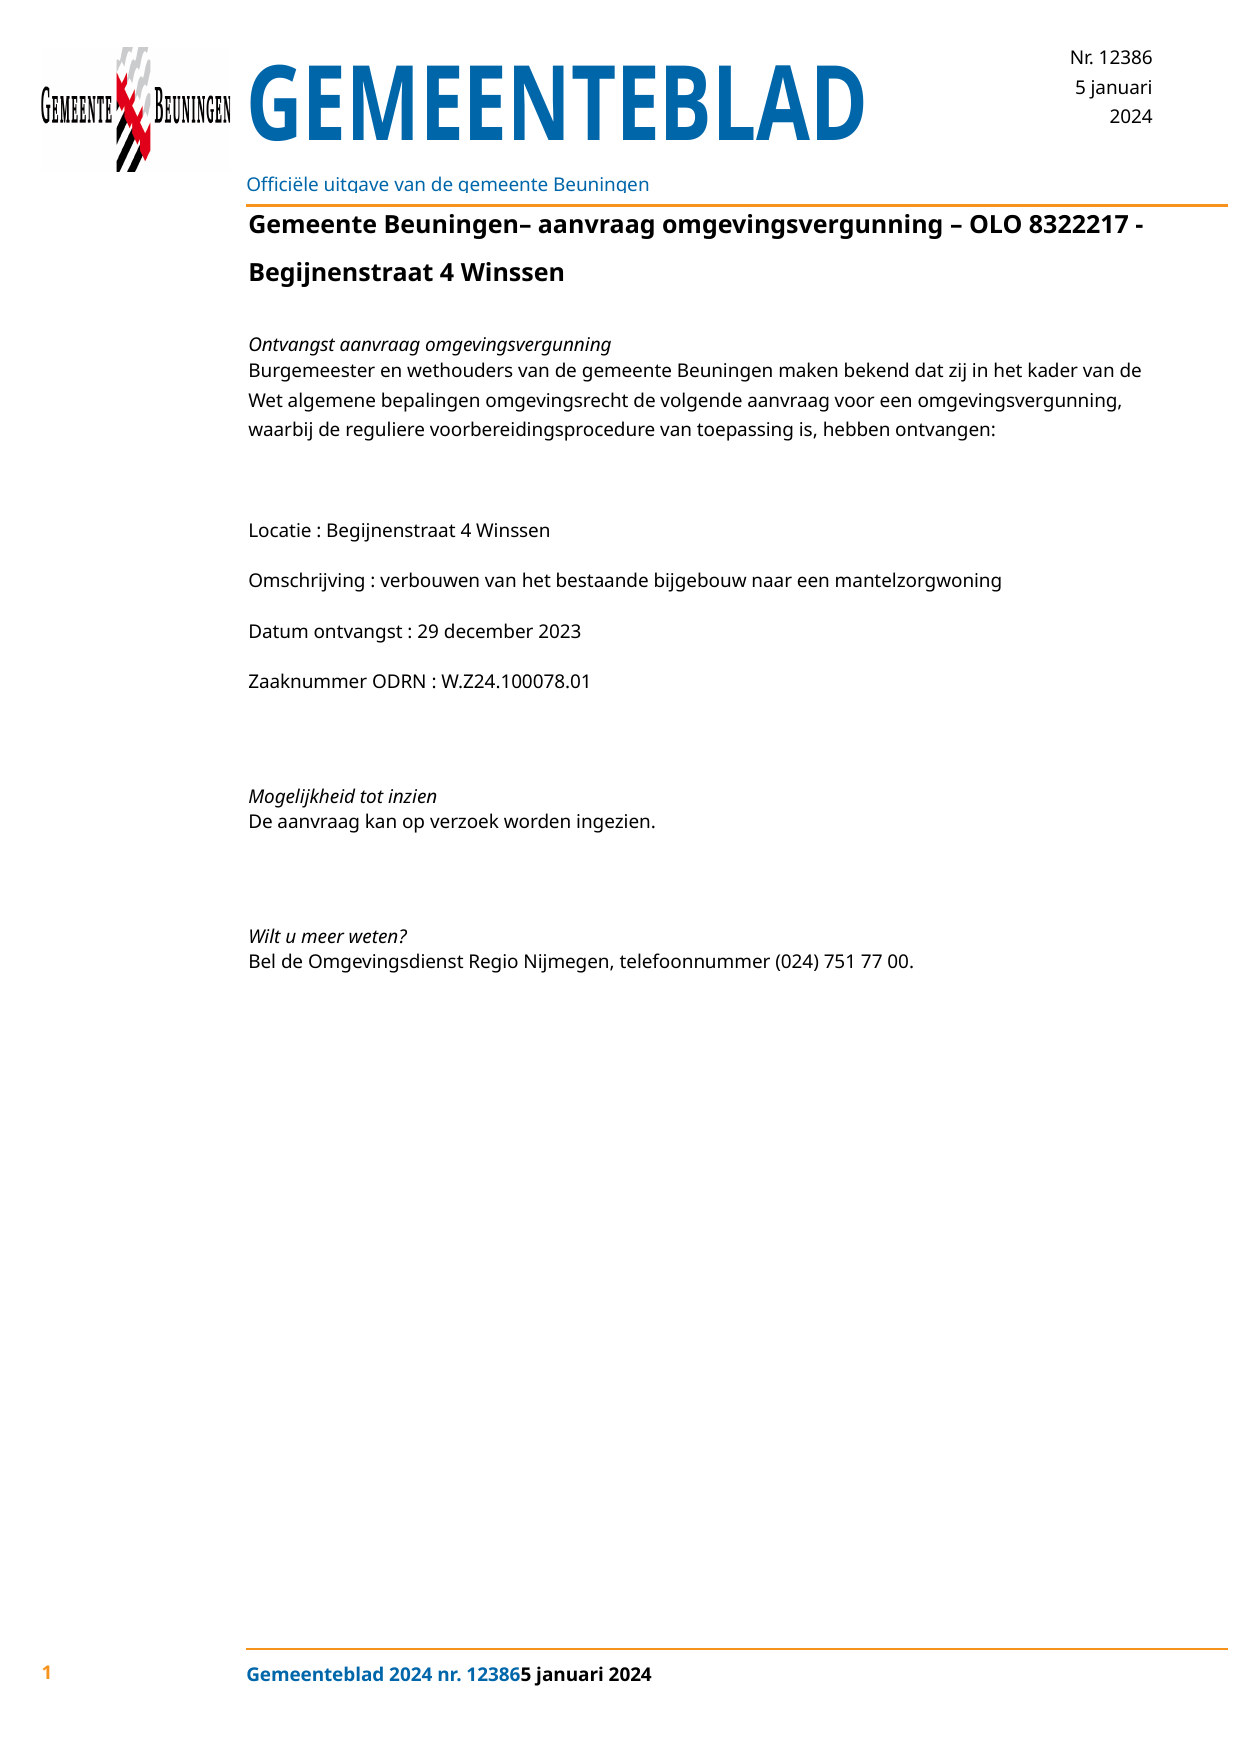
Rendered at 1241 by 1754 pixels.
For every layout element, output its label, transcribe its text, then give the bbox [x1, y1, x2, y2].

text Omschrijving : verbouwen van het bestaande bijgebouw naar een mantelzorgwoning [248, 568, 1152, 593]
text Gemeente Beuningen– aanvraag omgevingsvergunning – OLO 8322217 - Begijnenstraat 4 Winssen [248, 207, 1152, 288]
text Locatie : Begijnenstraat 4 Winssen [248, 517, 1152, 543]
text Mogelijkheid tot inzien [248, 783, 1152, 808]
text Bel de Omgevingsdienst Regio Nijmegen, telefoonnummer (024) 751 77 00. [248, 949, 1152, 974]
text Datum ontvangst : 29 december 2023 [248, 618, 1152, 644]
text De aanvraag kan op verzoek worden ingezien. [248, 808, 1152, 834]
picture [41, 47, 231, 172]
text Burgemeester en wethouders van de gemeente Beuningen maken bekend dat zij in het kader van de Wet algemene bepalingen omgevingsrecht de volgende aanvraag voor een omgevingsvergunning, waarbij de reguliere voorbereidingsprocedure van toepassing is, hebben ontvangen: [248, 357, 1152, 442]
text Wilt u meer weten? [248, 923, 1152, 949]
text Zaaknummer ODRN : W.Z24.100078.01 [248, 668, 1152, 694]
text Ontvangst aanvraag omgevingsvergunning [248, 331, 1152, 357]
